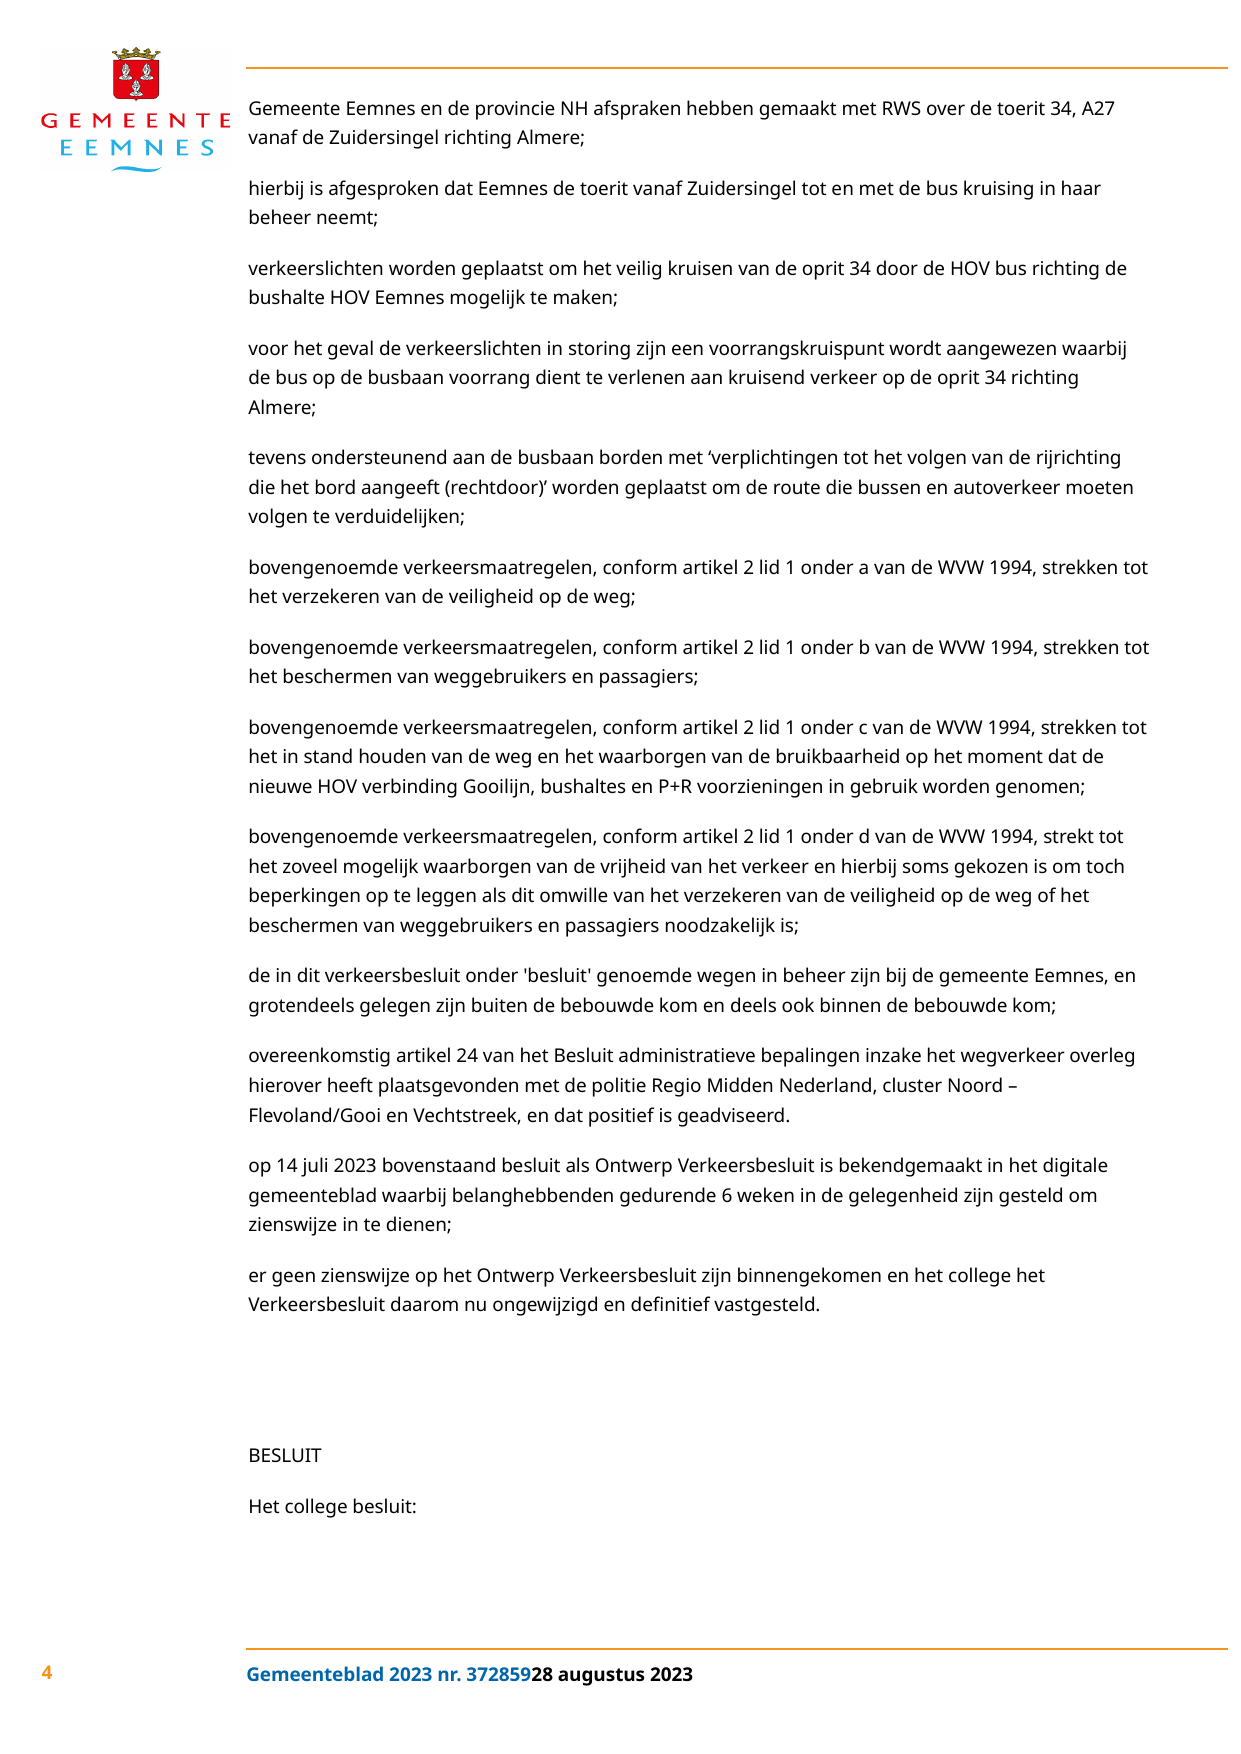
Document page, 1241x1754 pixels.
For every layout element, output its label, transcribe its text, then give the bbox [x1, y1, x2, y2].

text tevens ondersteunend aan de busbaan borden met ‘verplichtingen tot het volgen van de rijrichting die het bord aangeeft (rechtdoor)’ worden geplaatst om de route die bussen en autoverkeer moeten volgen te verduidelijken; [248, 444, 1152, 529]
text bovengenoemde verkeersmaatregelen, conform artikel 2 lid 1 onder c van de WVW 1994, strekken tot het in stand houden van de weg en het waarborgen van de bruikbaarheid op het moment dat de nieuwe HOV verbinding Gooilijn, bushaltes en P+R voorzieningen in gebruik worden genomen; [248, 714, 1152, 799]
picture [41, 47, 231, 172]
text BESLUIT [248, 1443, 1152, 1468]
text de in dit verkeersbesluit onder 'besluit' genoemde wegen in beheer zijn bij de gemeente Eemnes, en grotendeels gelegen zijn buiten de bebouwde kom en deels ook binnen de bebouwde kom; [248, 963, 1152, 1018]
text hierbij is afgesproken dat Eemnes de toerit vanaf Zuidersingel tot en met de bus kruising in haar beheer neemt; [248, 175, 1152, 230]
text voor het geval de verkeerslichten in storing zijn een voorrangskruispunt wordt aangewezen waarbij de bus op de busbaan voorrang dient te verlenen aan kruisend verkeer op de oprit 34 richting Almere; [248, 335, 1152, 420]
text bovengenoemde verkeersmaatregelen, conform artikel 2 lid 1 onder d van de WVW 1994, strekt tot het zoveel mogelijk waarborgen van de vrijheid van het verkeer en hierbij soms gekozen is om toch beperkingen op te leggen als dit omwille van het verzekeren van de veiligheid op de weg of het beschermen van weggebruikers en passagiers noodzakelijk is; [248, 823, 1152, 938]
text er geen zienswijze op het Ontwerp Verkeersbesluit zijn binnengekomen en het college het Verkeersbesluit daarom nu ongewijzigd en definitief vastgesteld. [248, 1262, 1152, 1317]
text op 14 juli 2023 bovenstaand besluit als Ontwerp Verkeersbesluit is bekendgemaakt in het digitale gemeenteblad waarbij belanghebbenden gedurende 6 weken in de gelegenheid zijn gesteld om zienswijze in te dienen; [248, 1152, 1152, 1237]
text verkeerslichten worden geplaatst om het veilig kruisen van de oprit 34 door de HOV bus richting de bushalte HOV Eemnes mogelijk te maken; [248, 255, 1152, 310]
text bovengenoemde verkeersmaatregelen, conform artikel 2 lid 1 onder a van de WVW 1994, strekken tot het verzekeren van de veiligheid op de weg; [248, 554, 1152, 609]
text bovengenoemde verkeersmaatregelen, conform artikel 2 lid 1 onder b van de WVW 1994, strekken tot het beschermen van weggebruikers en passagiers; [248, 634, 1152, 689]
text Gemeente Eemnes en de provincie NH afspraken hebben gemaakt met RWS over de toerit 34, A27 vanaf de Zuidersingel richting Almere; [248, 95, 1152, 150]
text overeenkomstig artikel 24 van het Besluit administratieve bepalingen inzake het wegverkeer overleg hierover heeft plaatsgevonden met de politie Regio Midden Nederland, cluster Noord – Flevoland/Gooi en Vechtstreek, en dat positief is geadviseerd. [248, 1043, 1152, 1128]
text Het college besluit: [248, 1493, 1152, 1519]
